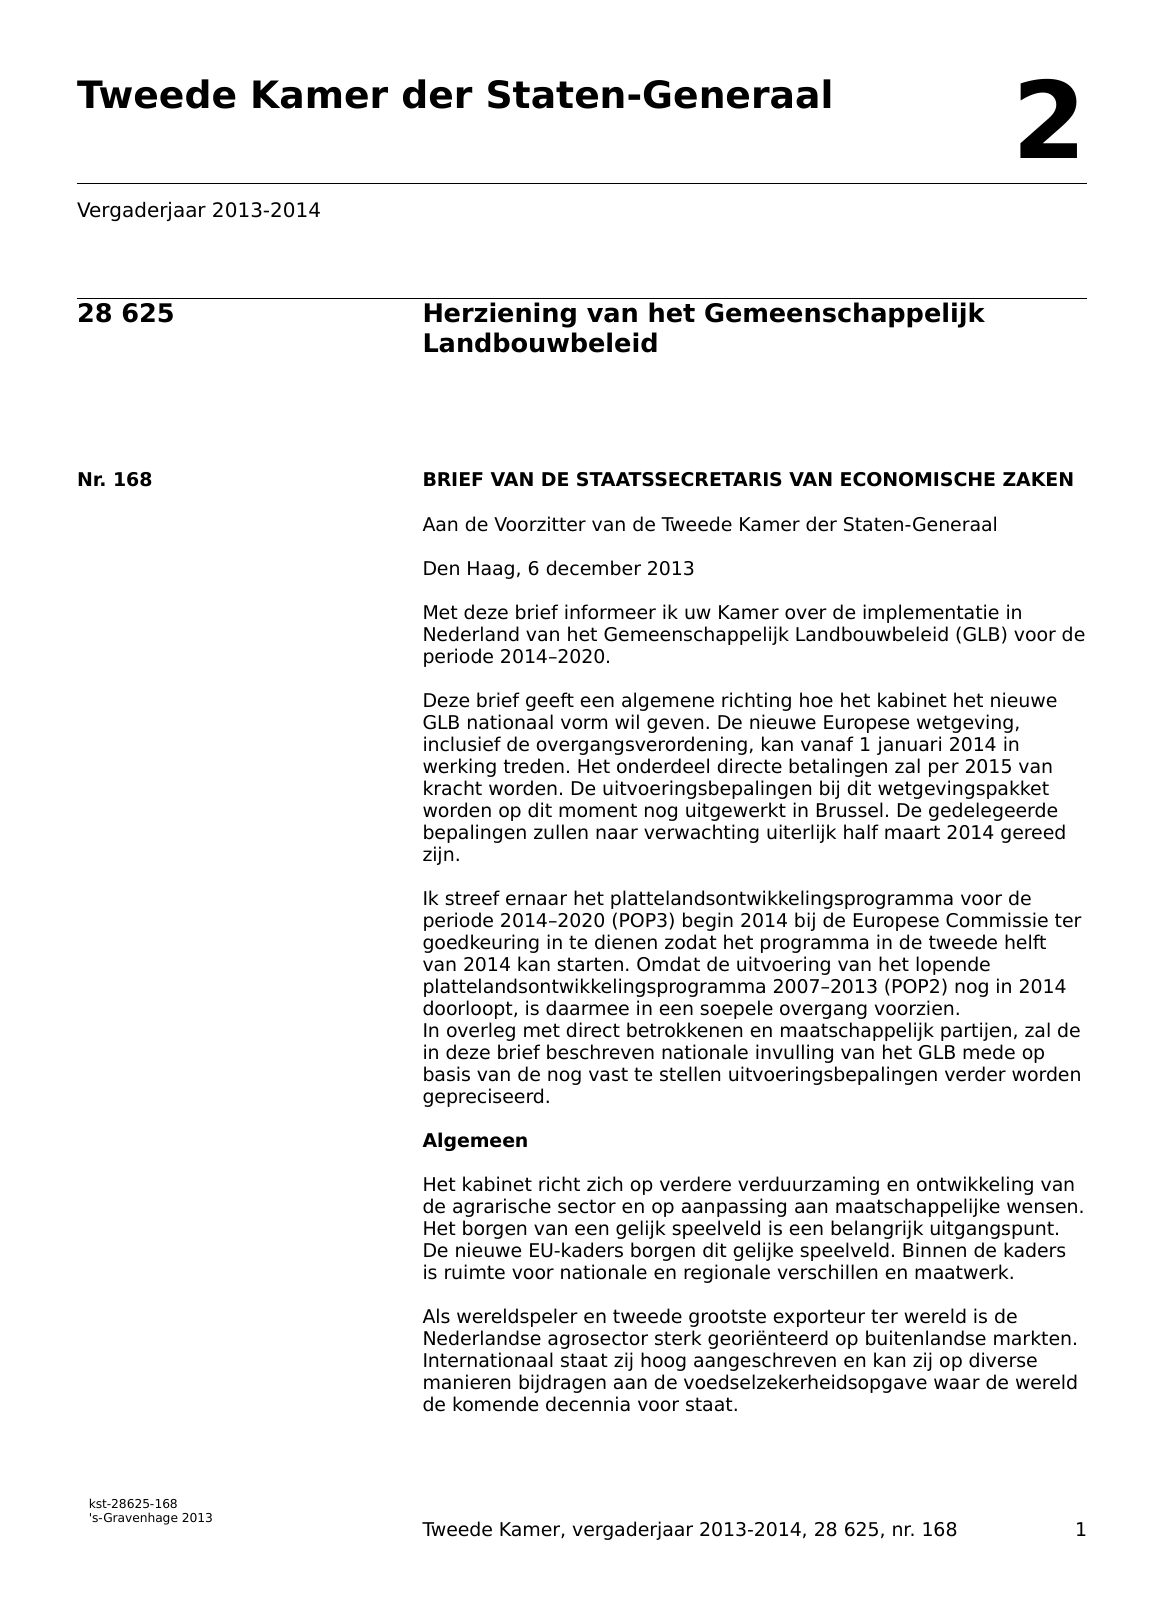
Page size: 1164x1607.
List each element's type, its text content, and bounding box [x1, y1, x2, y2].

text 's-Gravenhage 2013 [88, 1511, 323, 1525]
subtitle 28 625 Herziening van het Gemeenschappelijk Landbouwbeleid [77, 299, 1087, 358]
text Aan de Voorzitter van de Tweede Kamer der Staten-Generaal [422, 513, 1087, 536]
text kst-28625-168 [88, 1497, 323, 1511]
text Met deze brief informeer ik uw Kamer over de implementatie in Nederland van het Gemeenschappelijk Landbouwbeleid (GLB) voor de periode 2014–2020. [422, 602, 1087, 668]
text Den Haag, 6 december 2013 [422, 558, 1087, 580]
text Als wereldspeler en tweede grootste exporteur ter wereld is de Nederlandse agrosector sterk georiënteerd op buitenlandse markten. Internationaal staat zij hoog aangeschreven en kan zij op diverse manieren bijdragen aan de voedselzekerheidsopgave waar de wereld de komende decennia voor staat. [422, 1306, 1087, 1416]
text In overleg met direct betrokkenen en maatschappelijk partijen, zal de in deze brief beschreven nationale invulling van het GLB mede op basis van de nog vast te stellen uitvoeringsbepalingen verder worden gepreciseerd. [422, 1020, 1087, 1108]
table_header Tweede Kamer der Staten-Generaal [77, 59, 886, 183]
subtitle Nr. 168 BRIEF VAN DE STAATSSECRETARIS VAN ECONOMISCHE ZAKEN [77, 469, 1087, 491]
text Ik streef ernaar het plattelandsontwikkelingsprogramma voor de periode 2014–2020 (POP3) begin 2014 bij de Europese Commissie ter goedkeuring in te dienen zodat het programma in de tweede helft van 2014 kan starten. Omdat de uitvoering van het lopende plattelandsontwikkelingsprogramma 2007–2013 (POP2) nog in 2014 doorloopt, is daarmee in een soepele overgang voorzien. [422, 888, 1087, 1020]
table_cell Vergaderjaar 2013-2014 [77, 184, 1087, 298]
text Het kabinet richt zich op verdere verduurzaming en ontwikkeling van de agrarische sector en op aanpassing aan maatschappelijke wensen. Het borgen van een gelijk speelveld is een belangrijk uitgangspunt. De nieuwe EU-kaders borgen dit gelijke speelveld. Binnen de kaders is ruimte voor nationale en regionale verschillen en maatwerk. [422, 1174, 1087, 1284]
subtitle Algemeen [422, 1130, 1087, 1152]
table_header 2 [886, 59, 1087, 183]
text Deze brief geeft een algemene richting hoe het kabinet het nieuwe GLB nationaal vorm wil geven. De nieuwe Europese wetgeving, inclusief de overgangsverordening, kan vanaf 1 januari 2014 in werking treden. Het onderdeel directe betalingen zal per 2015 van kracht worden. De uitvoeringsbepalingen bij dit wetgevingspakket worden op dit moment nog uitgewerkt in Brussel. De gedelegeerde bepalingen zullen naar verwachting uiterlijk half maart 2014 gereed zijn. [422, 690, 1087, 866]
